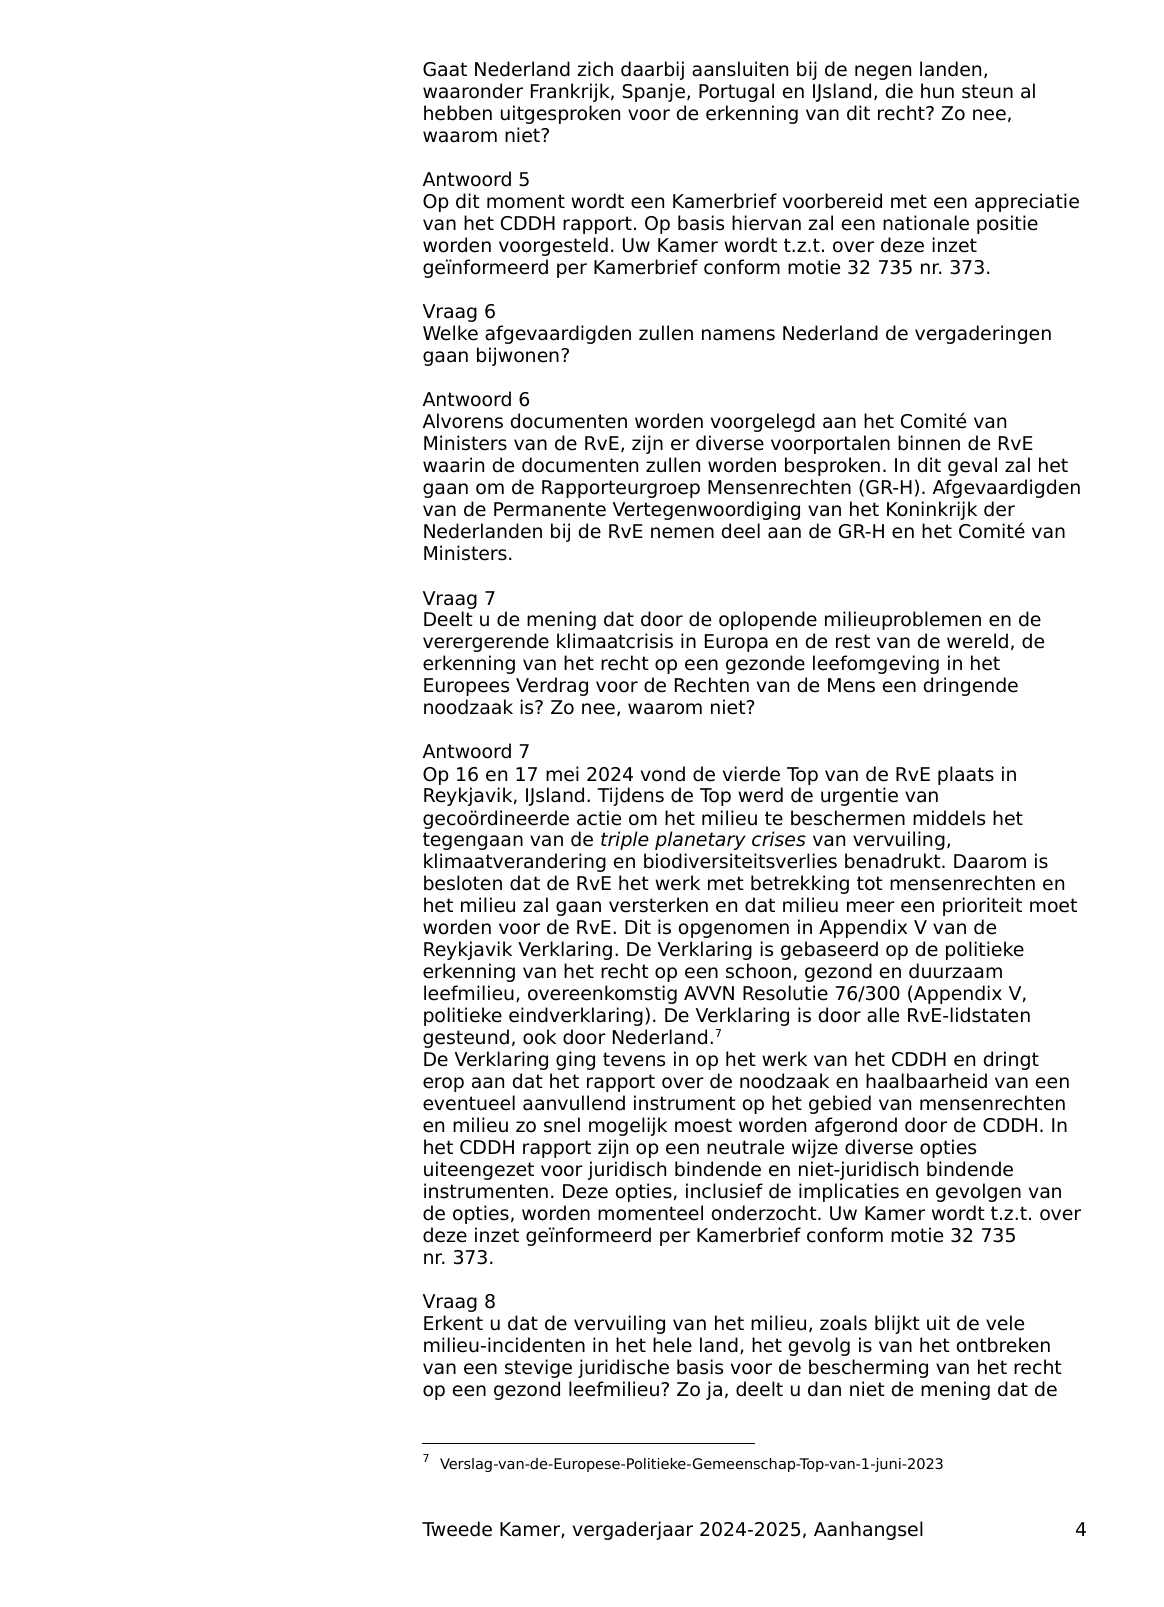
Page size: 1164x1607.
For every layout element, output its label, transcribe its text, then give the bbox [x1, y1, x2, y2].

text Gaat Nederland zich daarbij aansluiten bij de negen landen, waaronder Frankrijk, Spanje, Portugal en IJsland, die hun steun al hebben uitgesproken voor de erkenning van dit recht? Zo nee, waarom niet? [422, 59, 1087, 147]
text Vraag 7 [422, 587, 1087, 609]
text Op 16 en 17 mei 2024 vond de vierde Top van de RvE plaats in Reykjavik, IJsland. Tijdens de Top werd de urgentie van gecoördineerde actie om het milieu te beschermen middels het tegengaan van de triple planetary crises van vervuiling, klimaatverandering en biodiversiteitsverlies benadrukt. Daarom is besloten dat de RvE het werk met betrekking tot mensenrechten en het milieu zal gaan versterken en dat milieu meer een prioriteit moet worden voor de RvE. Dit is opgenomen in Appendix V van de Reykjavik Verklaring. De Verklaring is gebaseerd op de politieke erkenning van het recht op een schoon, gezond en duurzaam leefmilieu, overeenkomstig AVVN Resolutie 76/300 (Appendix V, politieke eindverklaring). De Verklaring is door alle RvE-lidstaten gesteund, ook door Nederland. [422, 763, 1087, 1049]
text Antwoord 5 [422, 169, 1087, 191]
text Vraag 8 [422, 1291, 1087, 1313]
text Deelt u de mening dat door de oplopende milieuproblemen en de verergerende klimaatcrisis in Europa en de rest van de wereld, de erkenning van het recht op een gezonde leefomgeving in het Europees Verdrag voor de Rechten van de Mens een dringende noodzaak is? Zo nee, waarom niet? [422, 609, 1087, 719]
text Vraag 6 [422, 301, 1087, 323]
text Antwoord 7 [422, 741, 1087, 763]
text Antwoord 6 [422, 389, 1087, 411]
text Op dit moment wordt een Kamerbrief voorbereid met een appreciatie van het CDDH rapport. Op basis hiervan zal een nationale positie worden voorgesteld. Uw Kamer wordt t.z.t. over deze inzet geïnformeerd per Kamerbrief conform motie 32 735 nr. 373. [422, 191, 1087, 279]
text De Verklaring ging tevens in op het werk van het CDDH en dringt erop aan dat het rapport over de noodzaak en haalbaarheid van een eventueel aanvullend instrument op het gebied van mensenrechten en milieu zo snel mogelijk moest worden afgerond door de CDDH. In het CDDH rapport zijn op een neutrale wijze diverse opties uiteengezet voor juridisch bindende en niet-juridisch bindende instrumenten. Deze opties, inclusief de implicaties en gevolgen van de opties, worden momenteel onderzocht. Uw Kamer wordt t.z.t. over deze inzet geïnformeerd per Kamerbrief conform motie 32 735 nr. 373. [422, 1049, 1087, 1269]
text Alvorens documenten worden voorgelegd aan het Comité van Ministers van de RvE, zijn er diverse voorportalen binnen de RvE waarin de documenten zullen worden besproken. In dit geval zal het gaan om de Rapporteurgroep Mensenrechten (GR-H). Afgevaardigden van de Permanente Vertegenwoordiging van het Koninkrijk der Nederlanden bij de RvE nemen deel aan de GR-H en het Comité van Ministers. [422, 411, 1087, 565]
text Welke afgevaardigden zullen namens Nederland de vergaderingen gaan bijwonen? [422, 323, 1087, 367]
text Erkent u dat de vervuiling van het milieu, zoals blijkt uit de vele milieu-incidenten in het hele land, het gevolg is van het ontbreken van een stevige juridische basis voor de bescherming van het recht op een gezond leefmilieu? Zo ja, deelt u dan niet de mening dat de [422, 1313, 1087, 1401]
text Verslag-van-de-Europese-Politieke-Gemeenschap-Top-van-1-juni-2023 [422, 1452, 1087, 1474]
